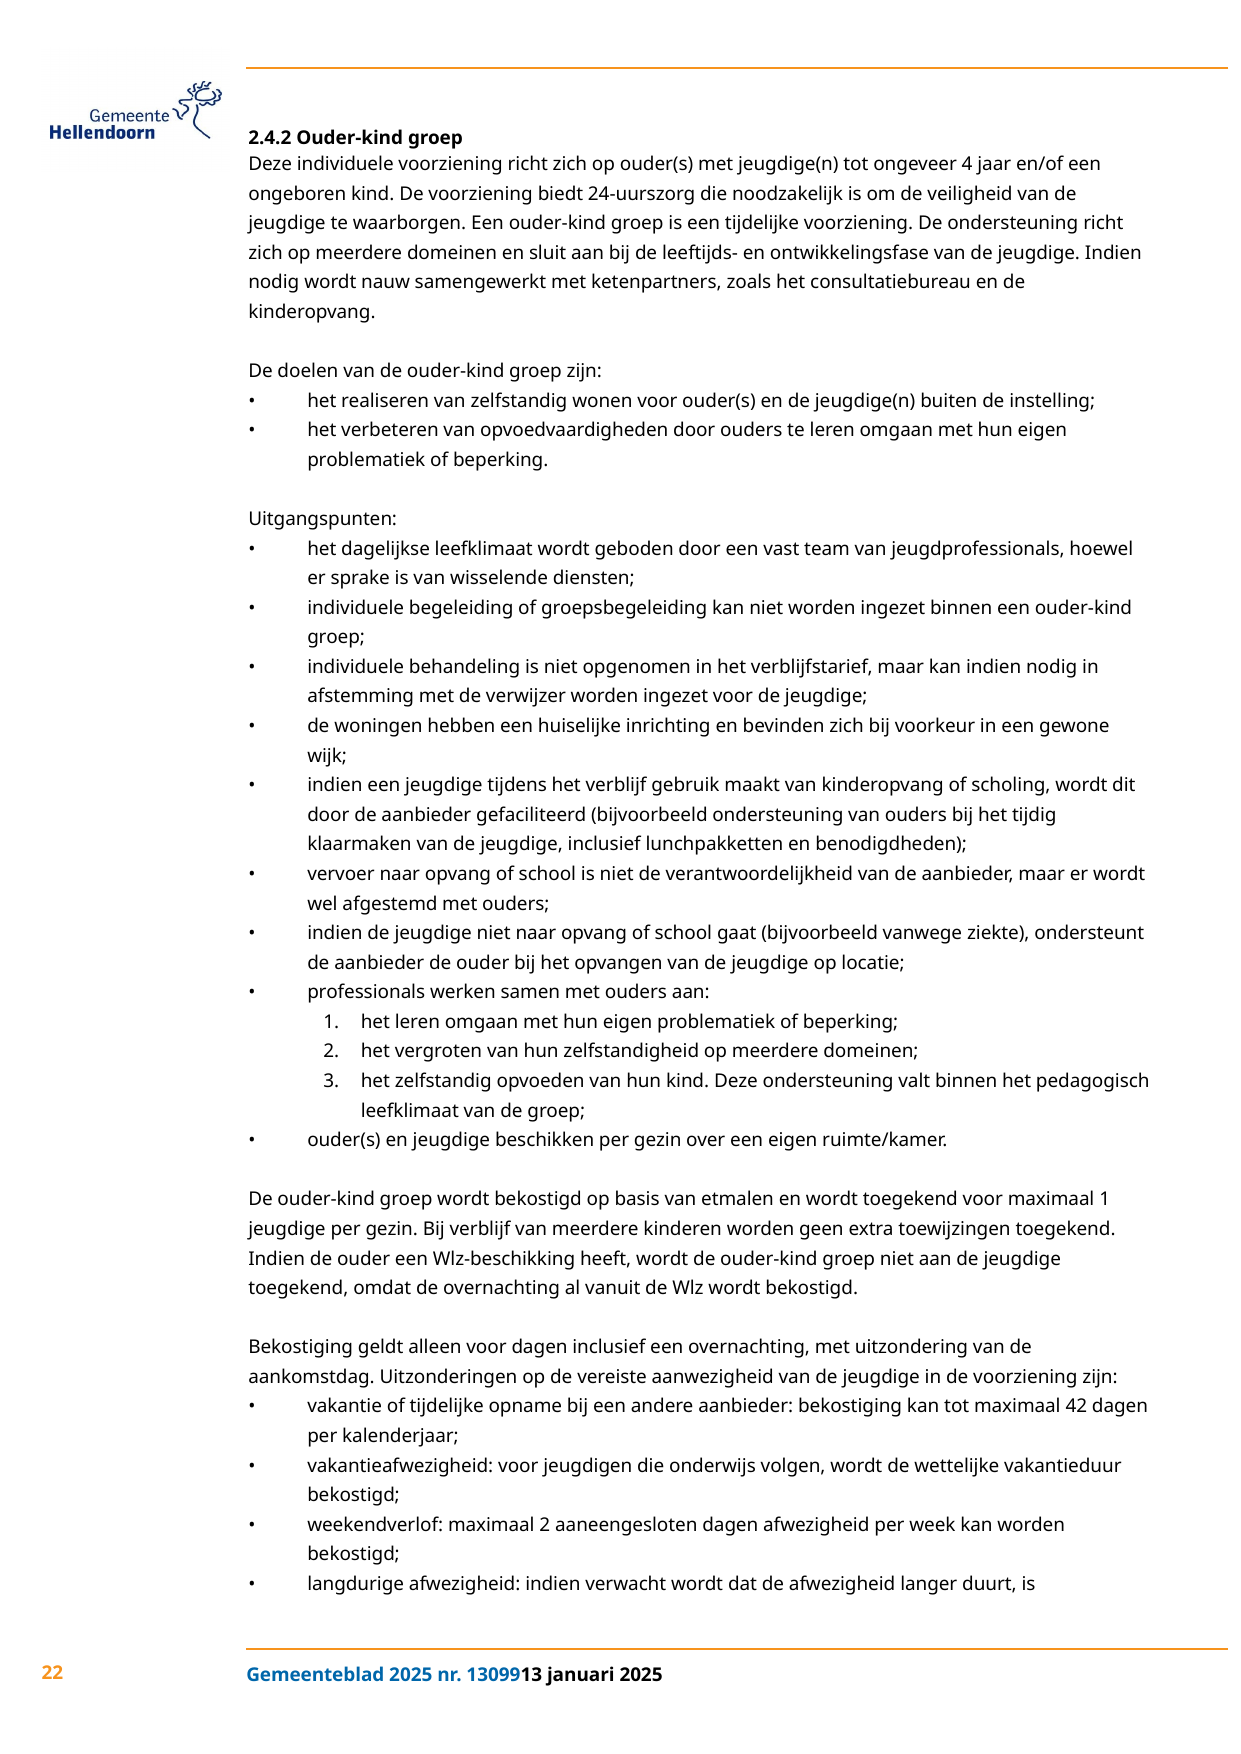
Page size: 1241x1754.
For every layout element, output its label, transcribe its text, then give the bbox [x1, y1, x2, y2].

list vakantie of tijdelijke opname bij een andere aanbieder: bekostiging kan tot maximaal 42 dagen per kalenderjaar; [248, 1393, 1152, 1448]
list professionals werken samen met ouders aan: [248, 978, 1152, 1004]
list weekendverlof: maximaal 2 aaneengesloten dagen afwezigheid per week kan worden bekostigd; [248, 1511, 1152, 1566]
text Bekostiging geldt alleen voor dagen inclusief een overnachting, met uitzondering van de aankomstdag. Uitzonderingen op de vereiste aanwezigheid van de jeugdige in de voorziening zijn: [248, 1333, 1152, 1389]
list de woningen hebben een huiselijke inrichting en bevinden zich bij voorkeur in een gewone wijk; [248, 712, 1152, 767]
list het leren omgaan met hun eigen problematiek of beperking; [323, 1008, 1152, 1034]
text De ouder-kind groep wordt bekostigd op basis van etmalen en wordt toegekend voor maximaal 1 jeugdige per gezin. Bij verblijf van meerdere kinderen worden geen extra toewijzingen toegekend. Indien de ouder een Wlz-beschikking heeft, wordt de ouder-kind groep niet aan de jeugdige toegekend, omdat de overnachting al vanuit de Wlz wordt bekostigd. [248, 1186, 1152, 1300]
picture [41, 47, 231, 172]
list het verbeteren van opvoedvaardigheden door ouders te leren omgaan met hun eigen problematiek of beperking. [248, 416, 1152, 472]
list het dagelijkse leefklimaat wordt geboden door een vast team van jeugdprofessionals, hoewel er sprake is van wisselende diensten; [248, 535, 1152, 590]
list vakantieafwezigheid: voor jeugdigen die onderwijs volgen, wordt de wettelijke vakantieduur bekostigd; [248, 1452, 1152, 1507]
text 2.4.2 Ouder-kind groep [248, 124, 1152, 150]
list het realiseren van zelfstandig wonen voor ouder(s) en de jeugdige(n) buiten de instelling; [248, 387, 1152, 412]
list het zelfstandig opvoeden van hun kind. Deze ondersteuning valt binnen het pedagogisch leefklimaat van de groep; [323, 1067, 1152, 1122]
list indien de jeugdige niet naar opvang of school gaat (bijvoorbeeld vanwege ziekte), ondersteunt de aanbieder de ouder bij het opvangen van de jeugdige op locatie; [248, 919, 1152, 974]
list het vergroten van hun zelfstandigheid op meerdere domeinen; [323, 1038, 1152, 1063]
text Uitgangspunten: [248, 505, 1152, 531]
list individuele behandeling is niet opgenomen in het verblijfstarief, maar kan indien nodig in afstemming met de verwijzer worden ingezet voor de jeugdige; [248, 653, 1152, 708]
list indien een jeugdige tijdens het verblijf gebruik maakt van kinderopvang of scholing, wordt dit door de aanbieder gefaciliteerd (bijvoorbeeld ondersteuning van ouders bij het tijdig klaarmaken van de jeugdige, inclusief lunchpakketten en benodigdheden); [248, 771, 1152, 856]
list individuele begeleiding of groepsbegeleiding kan niet worden ingezet binnen een ouder-kind groep; [248, 594, 1152, 649]
list vervoer naar opvang of school is niet de verantwoordelijkheid van de aanbieder, maar er wordt wel afgestemd met ouders; [248, 860, 1152, 915]
text Deze individuele voorziening richt zich op ouder(s) met jeugdige(n) tot ongeveer 4 jaar en/of een ongeboren kind. De voorziening biedt 24-uurszorg die noodzakelijk is om de veiligheid van de jeugdige te waarborgen. Een ouder-kind groep is een tijdelijke voorziening. De ondersteuning richt zich op meerdere domeinen en sluit aan bij de leeftijds- en ontwikkelingsfase van de jeugdige. Indien nodig wordt nauw samengewerkt met ketenpartners, zoals het consultatiebureau en de kinderopvang. [248, 150, 1152, 324]
text De doelen van de ouder-kind groep zijn: [248, 357, 1152, 383]
list ouder(s) en jeugdige beschikken per gezin over een eigen ruimte/kamer. [248, 1126, 1152, 1152]
list langdurige afwezigheid: indien verwacht wordt dat de afwezigheid langer duurt, is [248, 1570, 1152, 1596]
